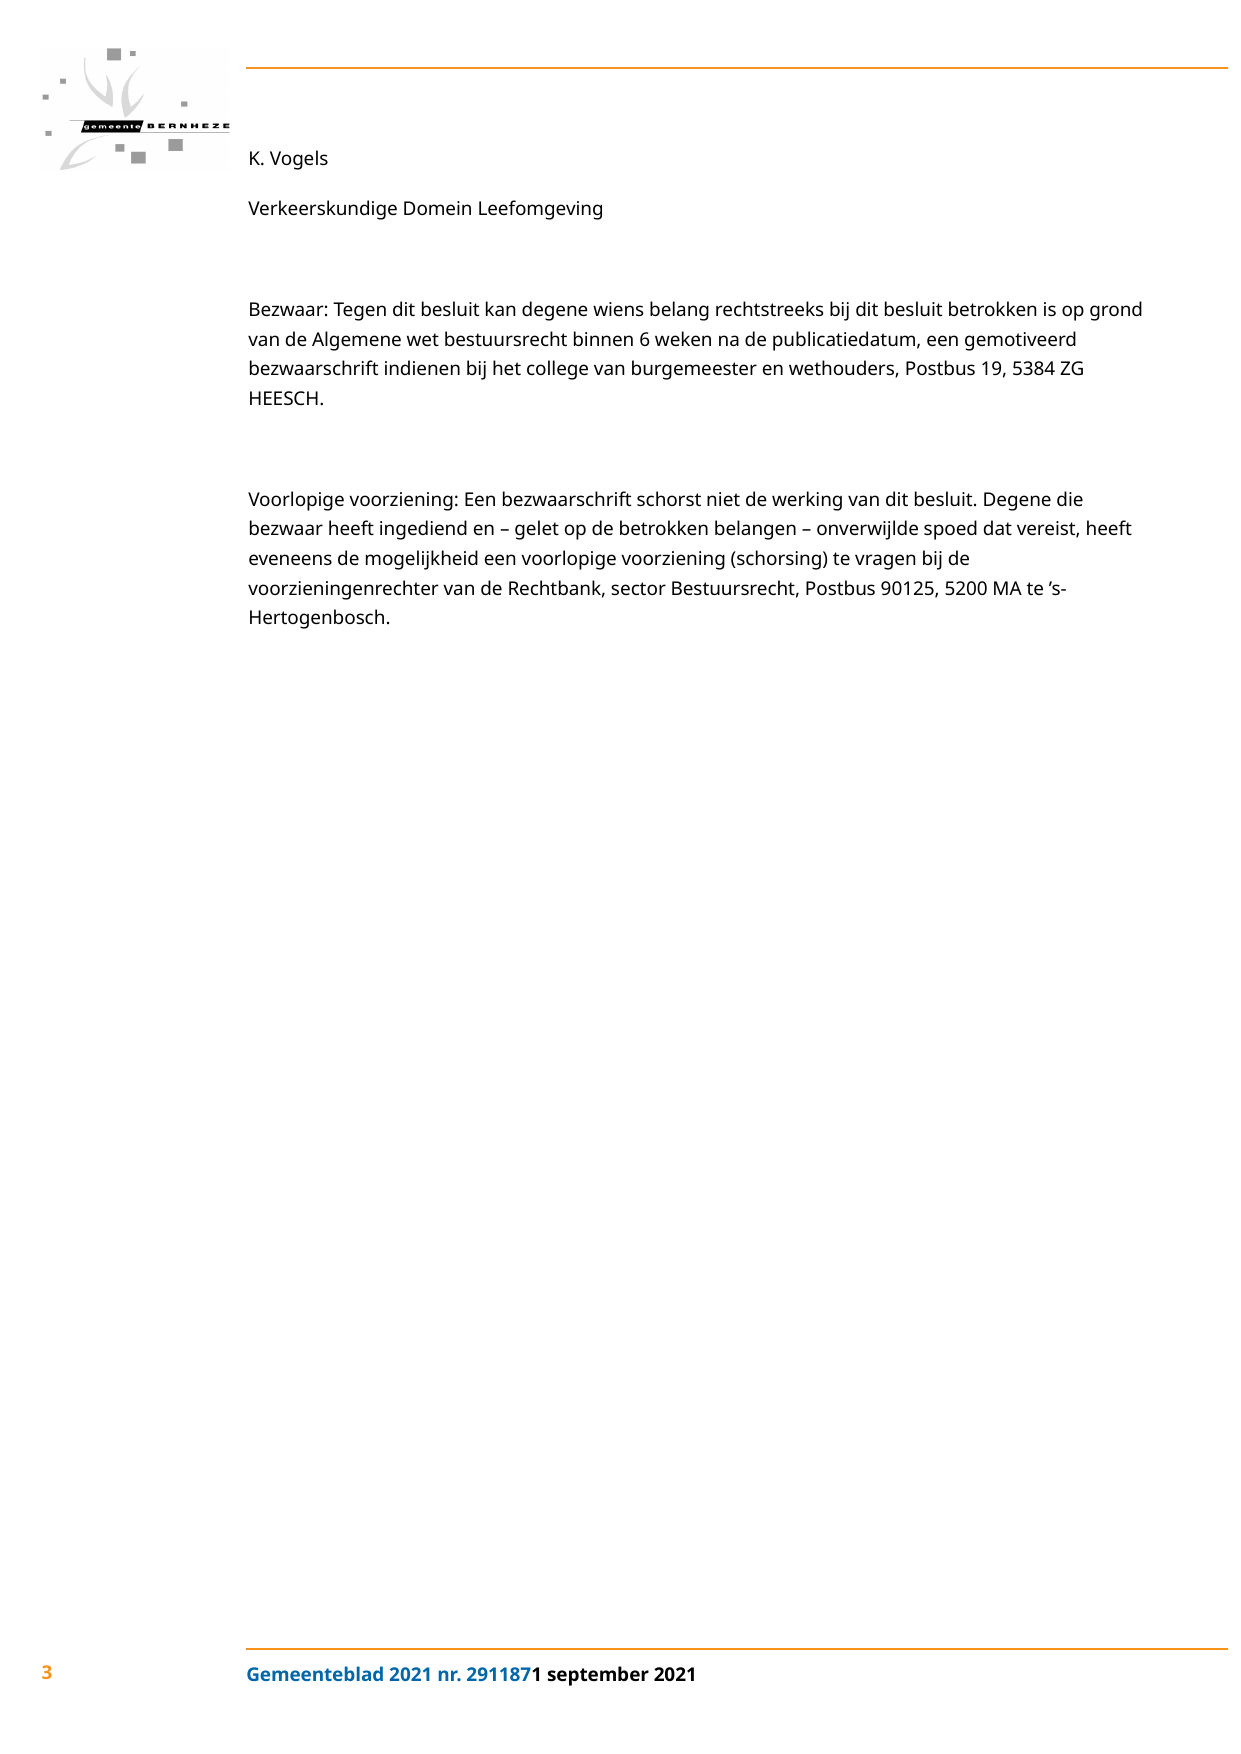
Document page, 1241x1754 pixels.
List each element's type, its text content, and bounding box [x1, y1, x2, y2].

text K. Vogels [248, 145, 1152, 171]
text Voorlopige voorziening: Een bezwaarschrift schorst niet de werking van dit besluit. Degene die bezwaar heeft ingediend en – gelet op de betrokken belangen – onverwijlde spoed dat vereist, heeft eveneens de mogelijkheid een voorlopige voorziening (schorsing) te vragen bij de voorzieningenrechter van de Rechtbank, sector Bestuursrecht, Postbus 90125, 5200 MA te ’s-Hertogenbosch. [248, 486, 1152, 630]
picture [41, 47, 231, 172]
text Bezwaar: Tegen dit besluit kan degene wiens belang rechtstreeks bij dit besluit betrokken is op grond van de Algemene wet bestuursrecht binnen 6 weken na de publicatiedatum, een gemotiveerd bezwaarschrift indienen bij het college van burgemeester en wethouders, Postbus 19, 5384 ZG HEESCH. [248, 296, 1152, 411]
text Verkeerskundige Domein Leefomgeving [248, 196, 1152, 221]
